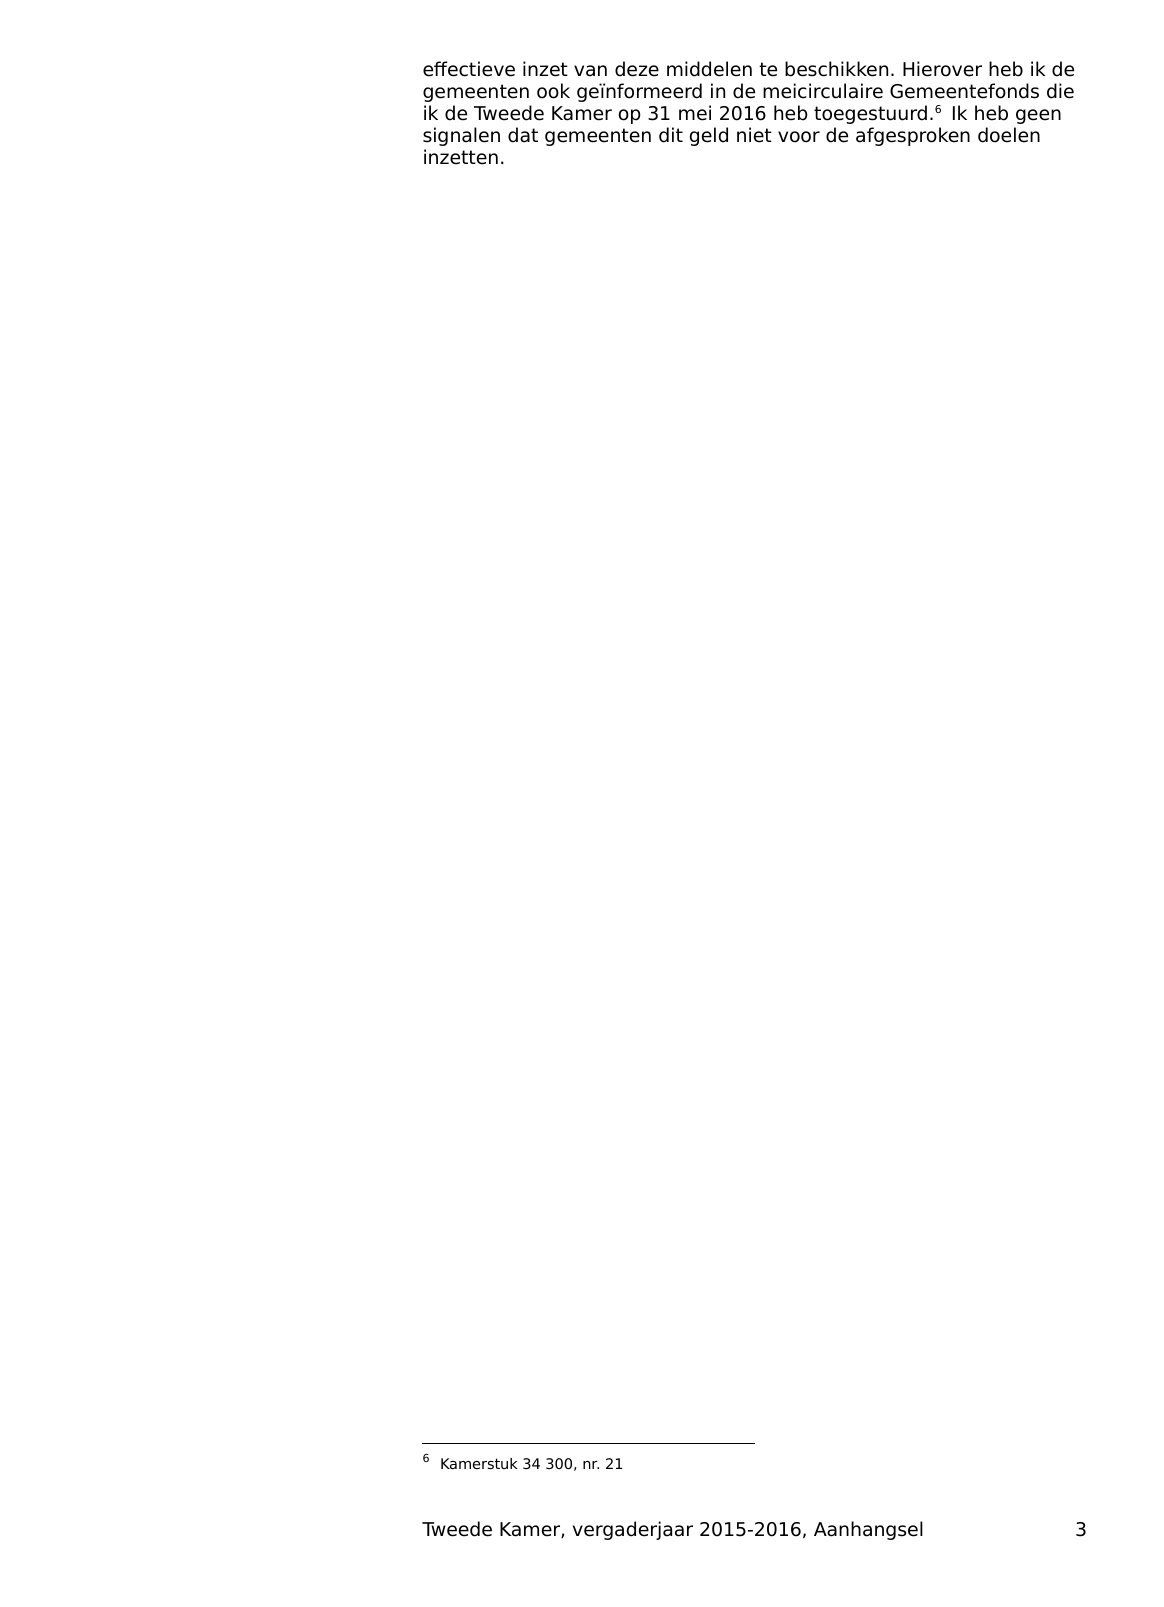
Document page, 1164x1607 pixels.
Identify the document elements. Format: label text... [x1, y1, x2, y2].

text Kamerstuk 34 300, nr. 21 [422, 1452, 1087, 1474]
text effectieve inzet van deze middelen te beschikken. Hierover heb ik de gemeenten ook geïnformeerd in de meicirculaire Gemeentefonds die ik de Tweede Kamer op 31 mei 2016 heb toegestuurd. Ik heb geen signalen dat gemeenten dit geld niet voor de afgesproken doelen inzetten. [422, 59, 1087, 169]
